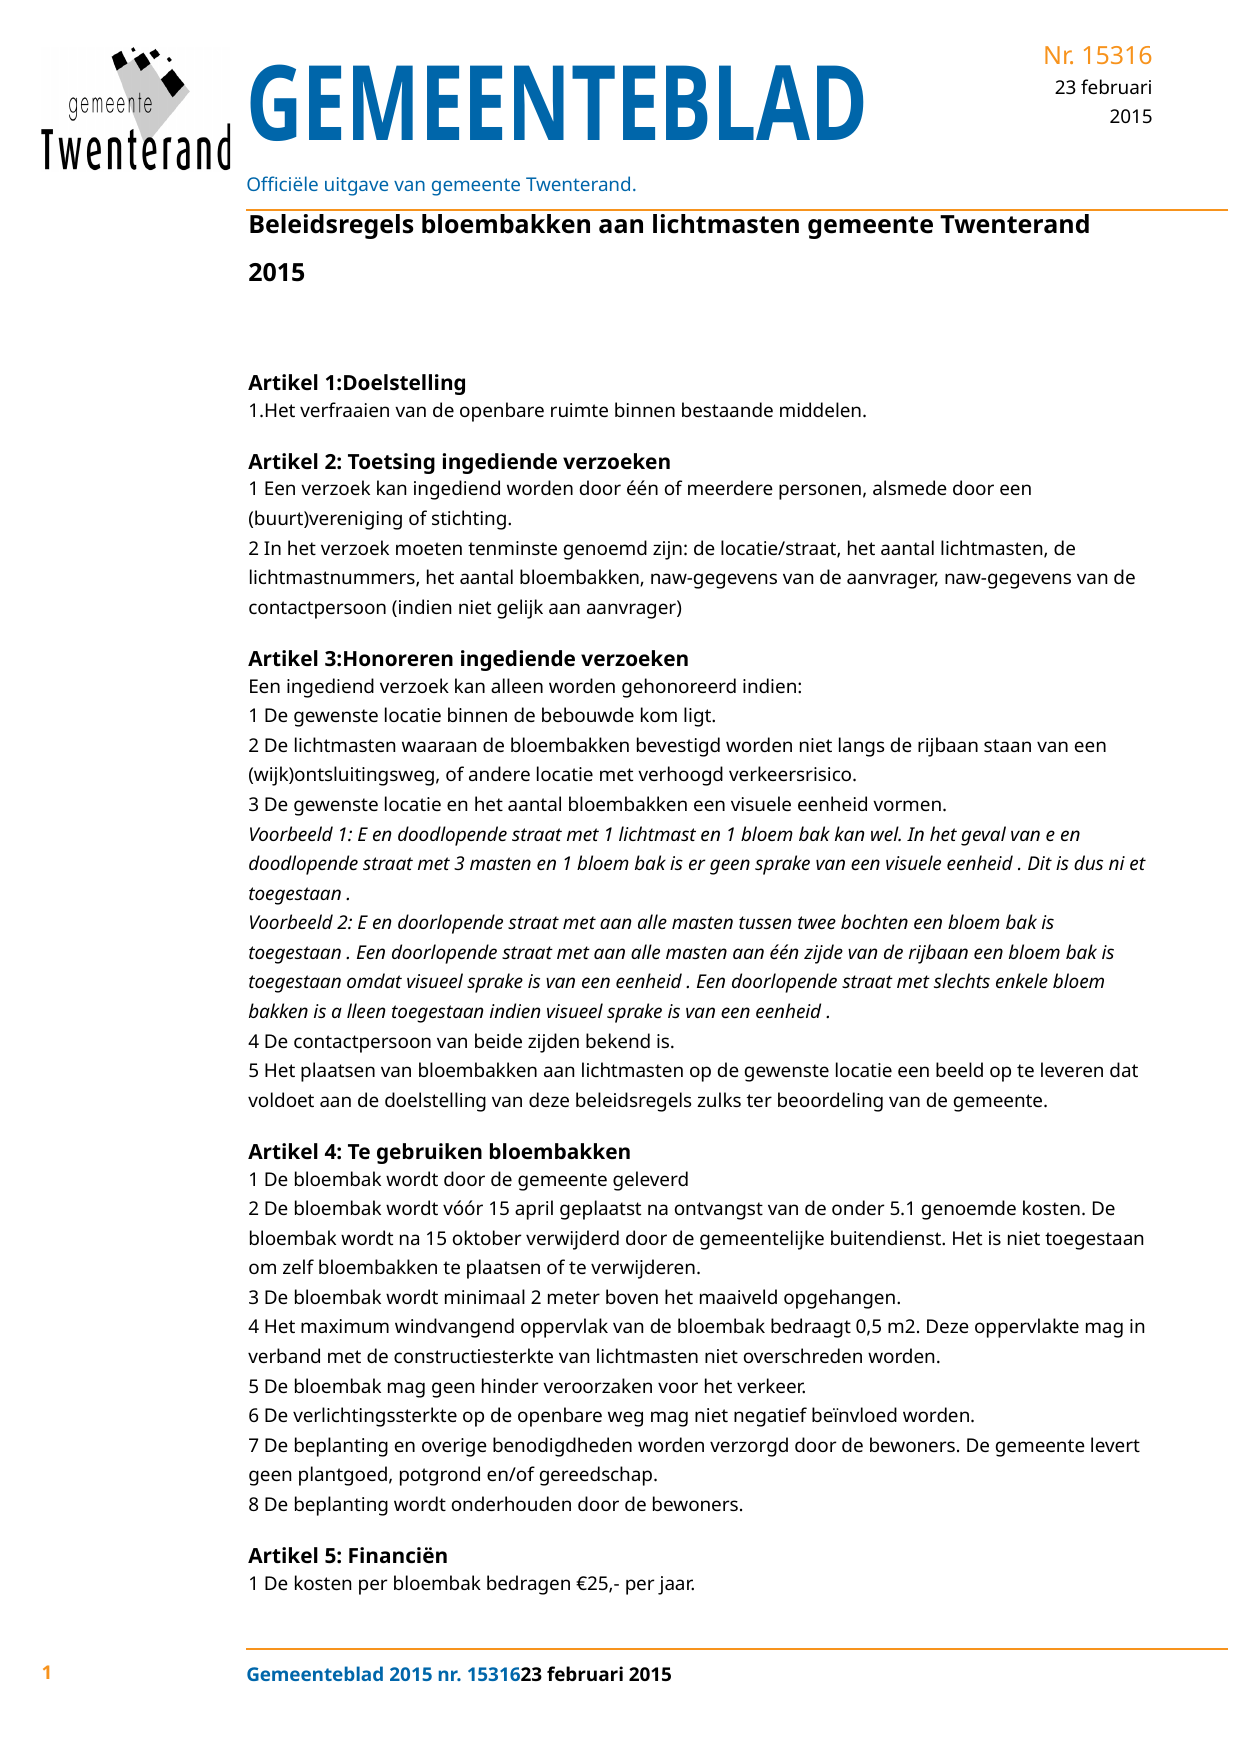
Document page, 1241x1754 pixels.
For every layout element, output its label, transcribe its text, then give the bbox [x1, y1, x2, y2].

text Beleidsregels bloembakken aan lichtmasten gemeente Twenterand 2015 [248, 211, 1152, 288]
picture [41, 47, 231, 172]
text 5 Het plaatsen van bloembakken aan lichtmasten op de gewenste locatie een beeld op te leveren dat voldoet aan de doelstelling van deze beleidsregels zulks ter beoordeling van de gemeente. [248, 1057, 1152, 1113]
text 7 De beplanting en overige benodigdheden worden verzorgd door de bewoners. De gemeente levert geen plantgoed, potgrond en/of gereedschap. [248, 1432, 1152, 1487]
text Artikel 2: Toetsing ingediende verzoeken [248, 447, 1152, 476]
text 1.Het verfraaien van de openbare ruimte binnen bestaande middelen. [248, 397, 1152, 422]
text 4 De contactpersoon van beide zijden bekend is. [248, 1028, 1152, 1053]
text 5 De bloembak mag geen hinder veroorzaken voor het verkeer. [248, 1373, 1152, 1399]
text 2 De lichtmasten waaraan de bloembakken bevestigd worden niet langs de rijbaan staan van een (wijk)ontsluitingsweg, of andere locatie met verhoogd verkeersrisico. [248, 732, 1152, 787]
text 2 In het verzoek moeten tenminste genoemd zijn: de locatie/straat, het aantal lichtmasten, de lichtmastnummers, het aantal bloembakken, naw-gegevens van de aanvrager, naw-gegevens van de contactpersoon (indien niet gelijk aan aanvrager) [248, 535, 1152, 620]
text 1 Een verzoek kan ingediend worden door één of meerdere personen, alsmede door een (buurt)vereniging of stichting. [248, 476, 1152, 531]
text 8 De beplanting wordt onderhouden door de bewoners. [248, 1491, 1152, 1517]
text Artikel 4: Te gebruiken bloembakken [248, 1137, 1152, 1166]
text 1 De gewenste locatie binnen de bebouwde kom ligt. [248, 702, 1152, 728]
text Voorbeeld 1: E en doodlopende straat met 1 lichtmast en 1 bloem bak kan wel. In het geval van e en doodlopende straat met 3 masten en 1 bloem bak is er geen sprake van een visuele eenheid . Dit is dus ni et toegestaan . [248, 821, 1152, 906]
text 1 De bloembak wordt door de gemeente geleverd [248, 1166, 1152, 1192]
text Voorbeeld 2: E en doorlopende straat met aan alle masten tussen twee bochten een bloem bak is toegestaan . Een doorlopende straat met aan alle masten aan één zijde van de rijbaan een bloem bak is toegestaan omdat visueel sprake is van een eenheid . Een doorlopende straat met slechts enkele bloem bakken is a lleen toegestaan indien visueel sprake is van een eenheid . [248, 909, 1152, 1024]
text Artikel 1:Doelstelling [248, 368, 1152, 397]
text 6 De verlichtingssterkte op de openbare weg mag niet negatief beïnvloed worden. [248, 1402, 1152, 1428]
text 2 De bloembak wordt vóór 15 april geplaatst na ontvangst van de onder 5.1 genoemde kosten. De bloembak wordt na 15 oktober verwijderd door de gemeentelijke buitendienst. Het is niet toegestaan om zelf bloembakken te plaatsen of te verwijderen. [248, 1195, 1152, 1280]
text 3 De bloembak wordt minimaal 2 meter boven het maaiveld opgehangen. [248, 1284, 1152, 1310]
text 4 Het maximum windvangend oppervlak van de bloembak bedraagt 0,5 m2. Deze oppervlakte mag in verband met de constructiesterkte van lichtmasten niet overschreden worden. [248, 1314, 1152, 1369]
text 3 De gewenste locatie en het aantal bloembakken een visuele eenheid vormen. [248, 791, 1152, 817]
text Artikel 3:Honoreren ingediende verzoeken [248, 644, 1152, 673]
text 1 De kosten per bloembak bedragen €25,- per jaar. [248, 1570, 1152, 1596]
text Artikel 5: Financiën [248, 1542, 1152, 1570]
text Een ingediend verzoek kan alleen worden gehonoreerd indien: [248, 673, 1152, 698]
